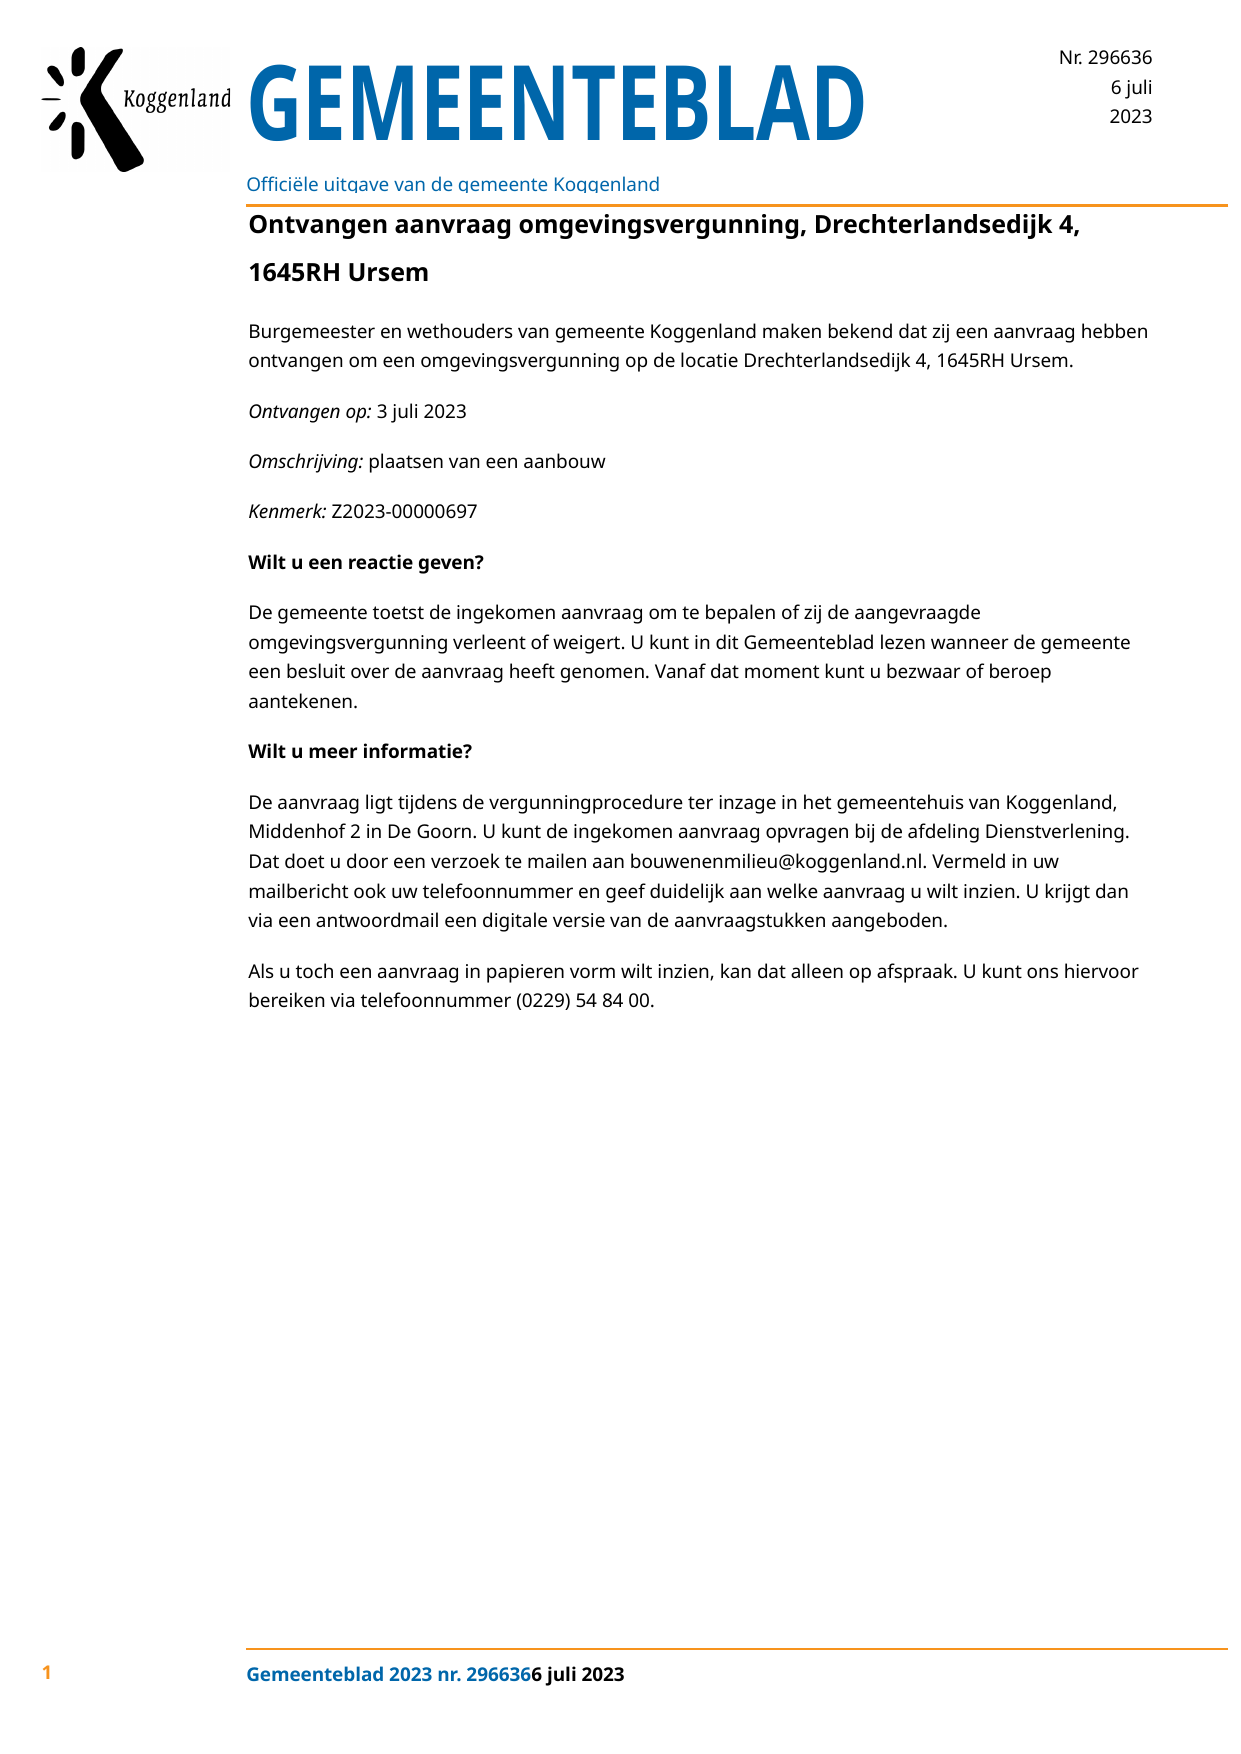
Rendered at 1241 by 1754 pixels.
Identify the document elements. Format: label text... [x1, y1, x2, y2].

text De gemeente toetst de ingekomen aanvraag om te bepalen of zij de aangevraagde omgevingsvergunning verleent of weigert. U kunt in dit Gemeenteblad lezen wanneer de gemeente een besluit over de aanvraag heeft genomen. Vanaf dat moment kunt u bezwaar of beroep aantekenen. [248, 599, 1152, 714]
text Wilt u meer informatie? [248, 739, 1152, 764]
text Wilt u een reactie geven? [248, 549, 1152, 575]
text Burgemeester en wethouders van gemeente Koggenland maken bekend dat zij een aanvraag hebben ontvangen om een omgevingsvergunning op de locatie Drechterlandsedijk 4, 1645RH Ursem. [248, 318, 1152, 373]
text Omschrijving: plaatsen van een aanbouw [248, 448, 1152, 474]
text Kenmerk: Z2023-00000697 [248, 499, 1152, 524]
text Ontvangen op: 3 juli 2023 [248, 398, 1152, 424]
text De aanvraag ligt tijdens de vergunningprocedure ter inzage in het gemeentehuis van Koggenland, Middenhof 2 in De Goorn. U kunt de ingekomen aanvraag opvragen bij de afdeling Dienstverlening. Dat doet u door een verzoek te mailen aan bouwenenmilieu@koggenland.nl. Vermeld in uw mailbericht ook uw telefoonnummer en geef duidelijk aan welke aanvraag u wilt inzien. U krijgt dan via een antwoordmail een digitale versie van de aanvraagstukken aangeboden. [248, 789, 1152, 933]
text Ontvangen aanvraag omgevingsvergunning, Drechterlandsedijk 4, 1645RH Ursem [248, 207, 1152, 288]
picture [41, 47, 231, 172]
text Als u toch een aanvraag in papieren vorm wilt inzien, kan dat alleen op afspraak. U kunt ons hiervoor bereiken via telefoonnummer (0229) 54 84 00. [248, 958, 1152, 1013]
